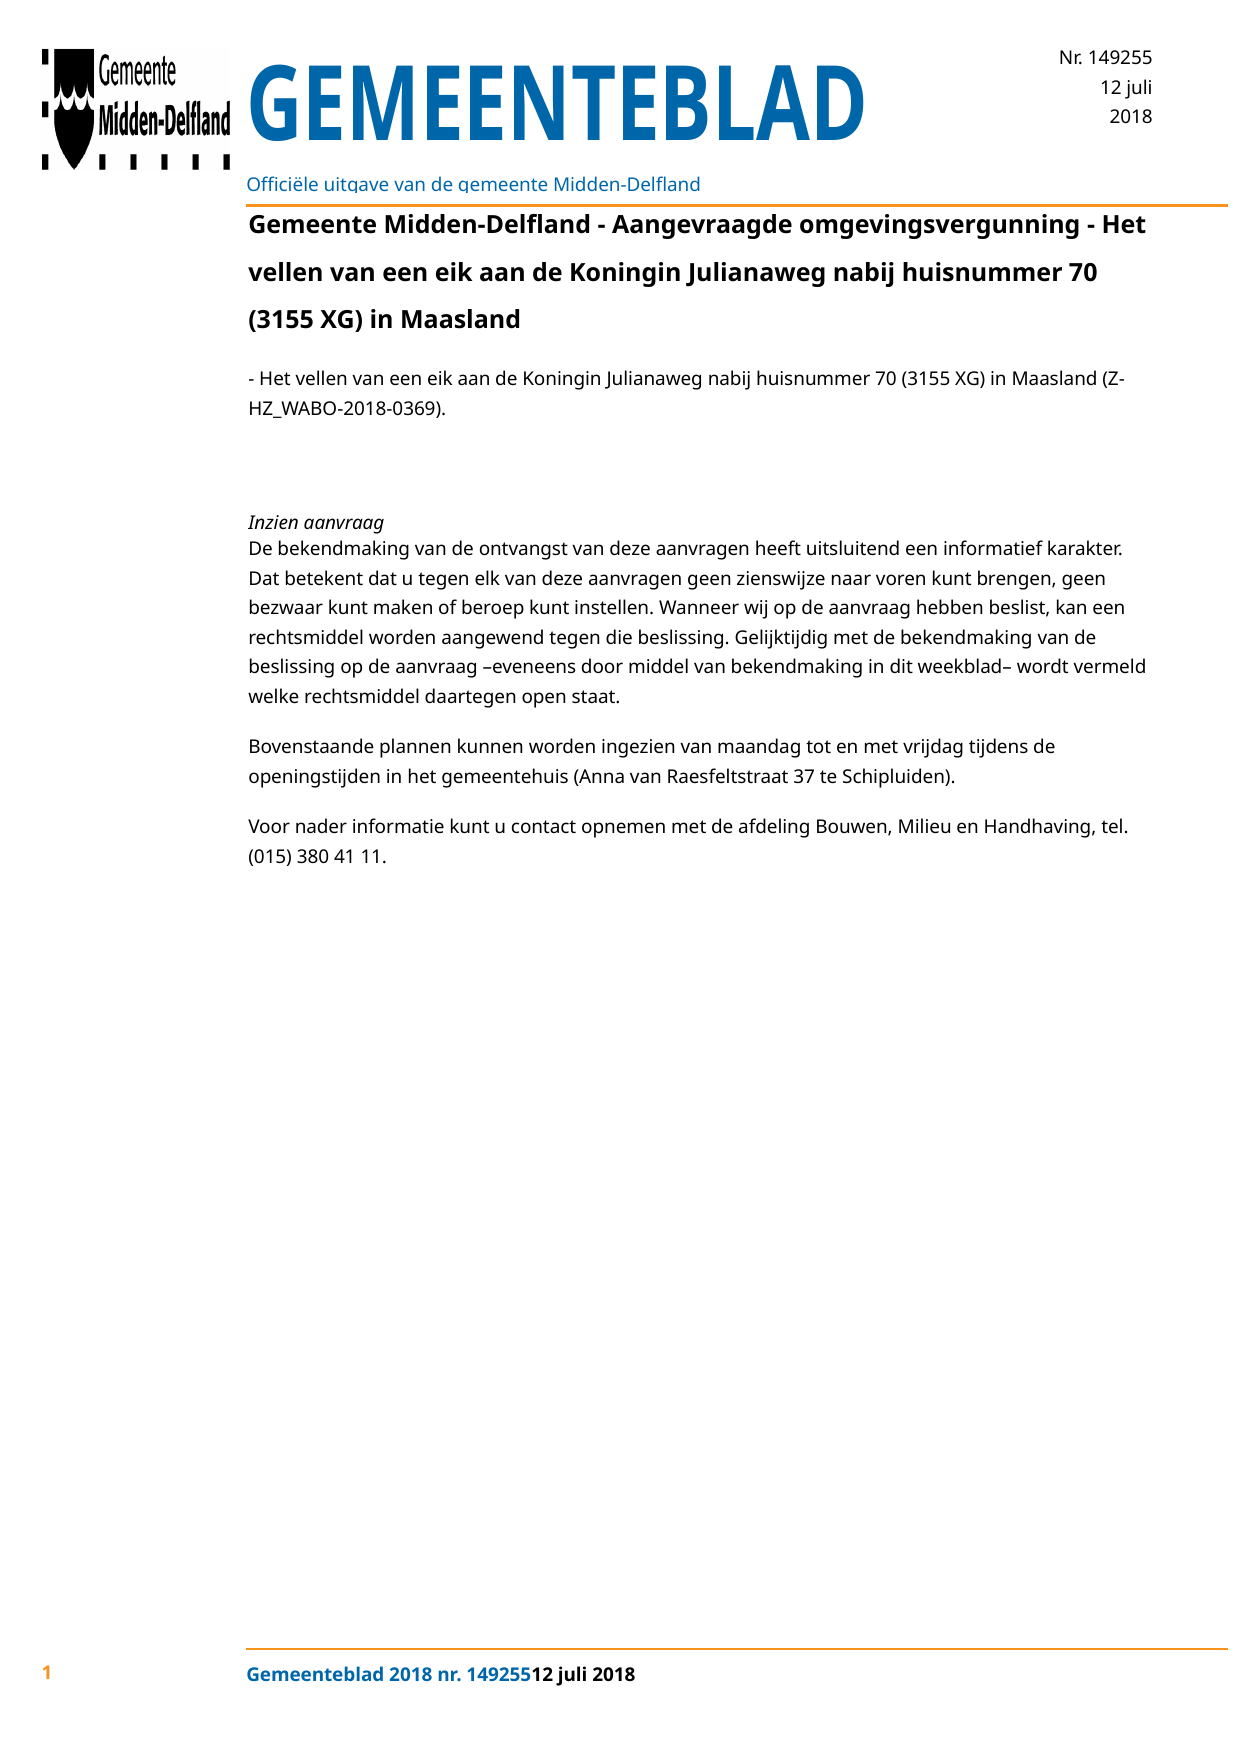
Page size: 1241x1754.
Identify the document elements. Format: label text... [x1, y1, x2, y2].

text Inzien aanvraag [248, 509, 1152, 535]
text - Het vellen van een eik aan de Koningin Julianaweg nabij huisnummer 70 (3155 XG) in Maasland (Z-HZ_WABO-2018-0369). [248, 366, 1152, 421]
text Voor nader informatie kunt u contact opnemen met de afdeling Bouwen, Milieu en Handhaving, tel. (015) 380 41 11. [248, 813, 1152, 869]
picture [41, 47, 231, 172]
text De bekendmaking van de ontvangst van deze aanvragen heeft uitsluitend een informatief karakter. Dat betekent dat u tegen elk van deze aanvragen geen zienswijze naar voren kunt brengen, geen bezwaar kunt maken of beroep kunt instellen. Wanneer wij op de aanvraag hebben beslist, kan een rechtsmiddel worden aangewend tegen die beslissing. Gelijktijdig met de bekendmaking van de beslissing op de aanvraag –eveneens door middel van bekendmaking in dit weekblad– wordt vermeld welke rechtsmiddel daartegen open staat. [248, 535, 1152, 709]
text Gemeente Midden-Delfland - Aangevraagde omgevingsvergunning - Het vellen van een eik aan de Koningin Julianaweg nabij huisnummer 70 (3155 XG) in Maasland [248, 207, 1152, 336]
text Bovenstaande plannen kunnen worden ingezien van maandag tot en met vrijdag tijdens de openingstijden in het gemeentehuis (Anna van Raesfeltstraat 37 te Schipluiden). [248, 733, 1152, 789]
